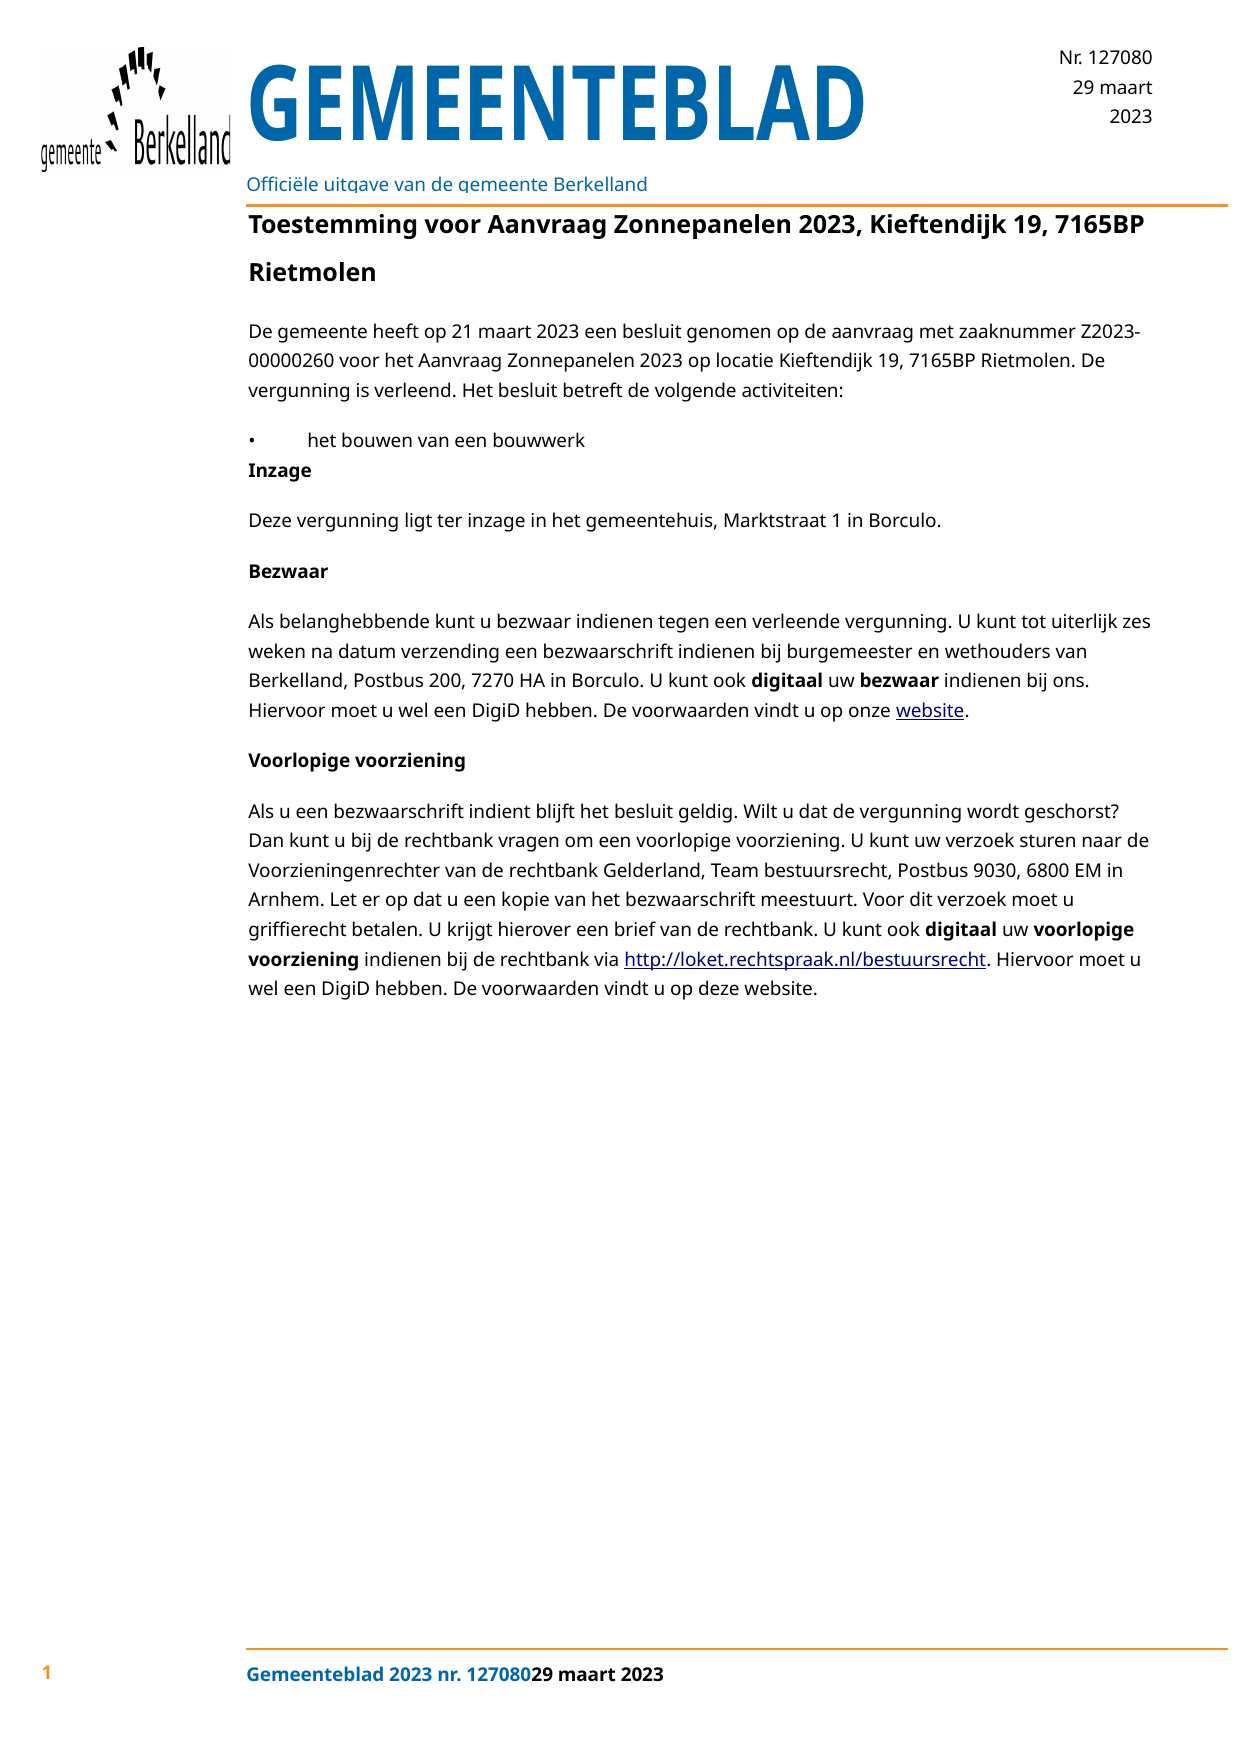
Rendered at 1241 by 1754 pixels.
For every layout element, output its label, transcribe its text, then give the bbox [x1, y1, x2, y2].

text Deze vergunning ligt ter inzage in het gemeentehuis, Marktstraat 1 in Borculo. [248, 507, 1152, 533]
text De gemeente heeft op 21 maart 2023 een besluit genomen op de aanvraag met zaaknummer Z2023-00000260 voor het Aanvraag Zonnepanelen 2023 op locatie Kieftendijk 19, 7165BP Rietmolen. De vergunning is verleend. Het besluit betreft de volgende activiteiten: [248, 318, 1152, 403]
text Toestemming voor Aanvraag Zonnepanelen 2023, Kieftendijk 19, 7165BP Rietmolen [248, 207, 1152, 288]
text Bezwaar [248, 558, 1152, 584]
text Als belanghebbende kunt u bezwaar indienen tegen een verleende vergunning. U kunt tot uiterlijk zes weken na datum verzending een bezwaarschrift indienen bij burgemeester en wethouders van Berkelland, Postbus 200, 7270 HA in Borculo. U kunt ook digitaal uw bezwaar indienen bij ons. Hiervoor moet u wel een DigiD hebben. De voorwaarden vindt u op onze website. [248, 608, 1152, 723]
text Voorlopige voorziening [248, 747, 1152, 773]
picture [41, 47, 231, 172]
text Inzage [248, 457, 1152, 483]
text Als u een bezwaarschrift indient blijft het besluit geldig. Wilt u dat de vergunning wordt geschorst? Dan kunt u bij de rechtbank vragen om een voorlopige voorziening. U kunt uw verzoek sturen naar de Voorzieningenrechter van de rechtbank Gelderland, Team bestuursrecht, Postbus 9030, 6800 EM in Arnhem. Let er op dat u een kopie van het bezwaarschrift meestuurt. Voor dit verzoek moet u griffierecht betalen. U krijgt hierover een brief van de rechtbank. U kunt ook digitaal uw voorlopige voorziening indienen bij de rechtbank via http://loket.rechtspraak.nl/bestuursrecht. Hiervoor moet u wel een DigiD hebben. De voorwaarden vindt u op deze website. [248, 798, 1152, 1001]
list het bouwen van een bouwwerk [248, 427, 1152, 453]
